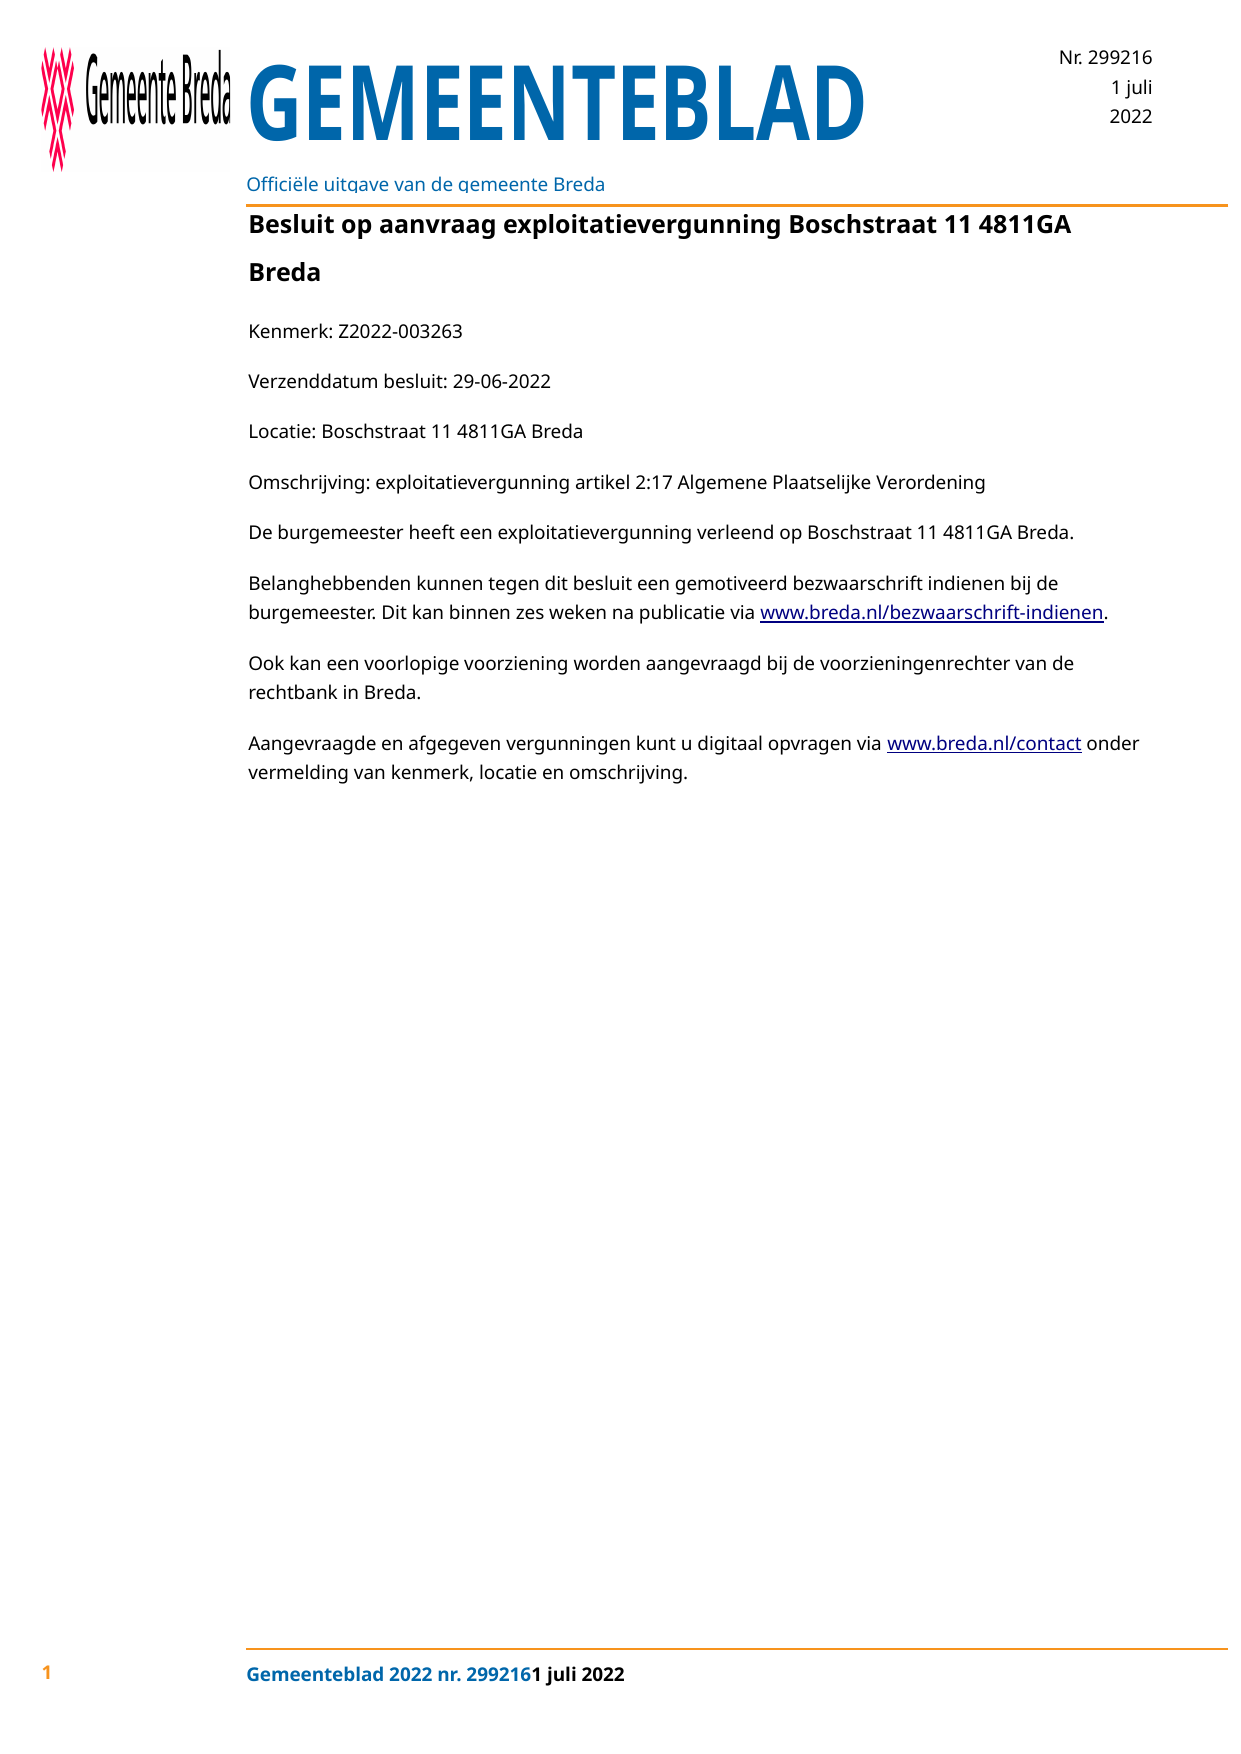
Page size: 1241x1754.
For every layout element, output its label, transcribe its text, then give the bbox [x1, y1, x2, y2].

picture [41, 47, 231, 172]
text Aangevraagde en afgegeven vergunningen kunt u digitaal opvragen via www.breda.nl/contact onder vermelding van kenmerk, locatie en omschrijving. [248, 730, 1152, 785]
text Besluit op aanvraag exploitatievergunning Boschstraat 11 4811GA Breda [248, 207, 1152, 288]
text Locatie: Boschstraat 11 4811GA Breda [248, 419, 1152, 444]
text Kenmerk: Z2022-003263 [248, 318, 1152, 344]
text Omschrijving: exploitatievergunning artikel 2:17 Algemene Plaatselijke Verordening [248, 469, 1152, 495]
text Belanghebbenden kunnen tegen dit besluit een gemotiveerd bezwaarschrift indienen bij de burgemeester. Dit kan binnen zes weken na publicatie via www.breda.nl/bezwaarschrift-indienen. [248, 570, 1152, 625]
text De burgemeester heeft een exploitatievergunning verleend op Boschstraat 11 4811GA Breda. [248, 519, 1152, 545]
text Ook kan een voorlopige voorziening worden aangevraagd bij de voorzieningenrechter van de rechtbank in Breda. [248, 650, 1152, 705]
text Verzenddatum besluit: 29-06-2022 [248, 368, 1152, 394]
